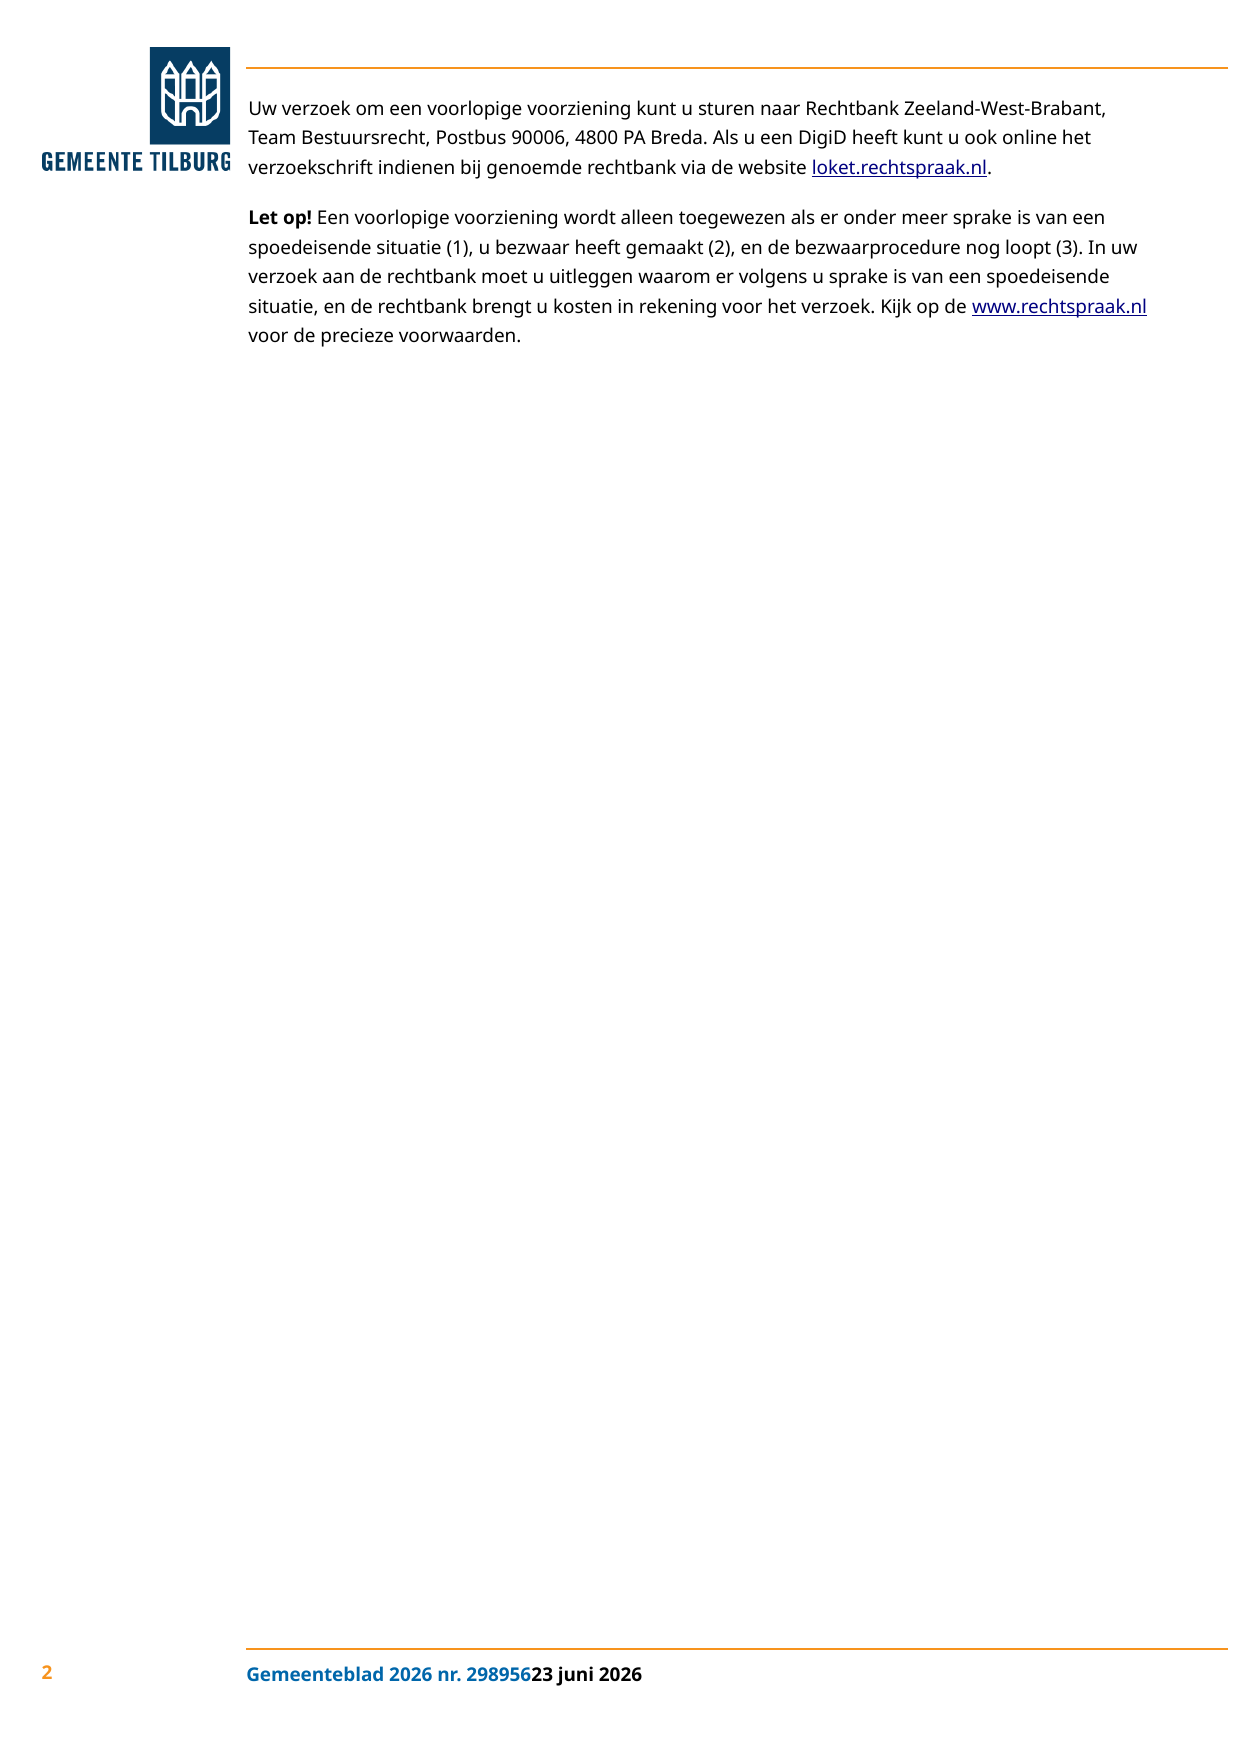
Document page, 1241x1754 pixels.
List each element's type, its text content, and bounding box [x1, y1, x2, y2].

picture [41, 47, 231, 172]
text Uw verzoek om een voorlopige voorziening kunt u sturen naar Rechtbank Zeeland-West-Brabant, Team Bestuursrecht, Postbus 90006, 4800 PA Breda. Als u een DigiD heeft kunt u ook online het verzoekschrift indienen bij genoemde rechtbank via de website loket.rechtspraak.nl. [248, 95, 1152, 180]
text Let op! Een voorlopige voorziening wordt alleen toegewezen als er onder meer sprake is van een spoedeisende situatie (1), u bezwaar heeft gemaakt (2), en de bezwaarprocedure nog loopt (3). In uw verzoek aan de rechtbank moet u uitleggen waarom er volgens u sprake is van een spoedeisende situatie, en de rechtbank brengt u kosten in rekening voor het verzoek. Kijk op de www.rechtspraak.nl voor de precieze voorwaarden. [248, 204, 1152, 348]
